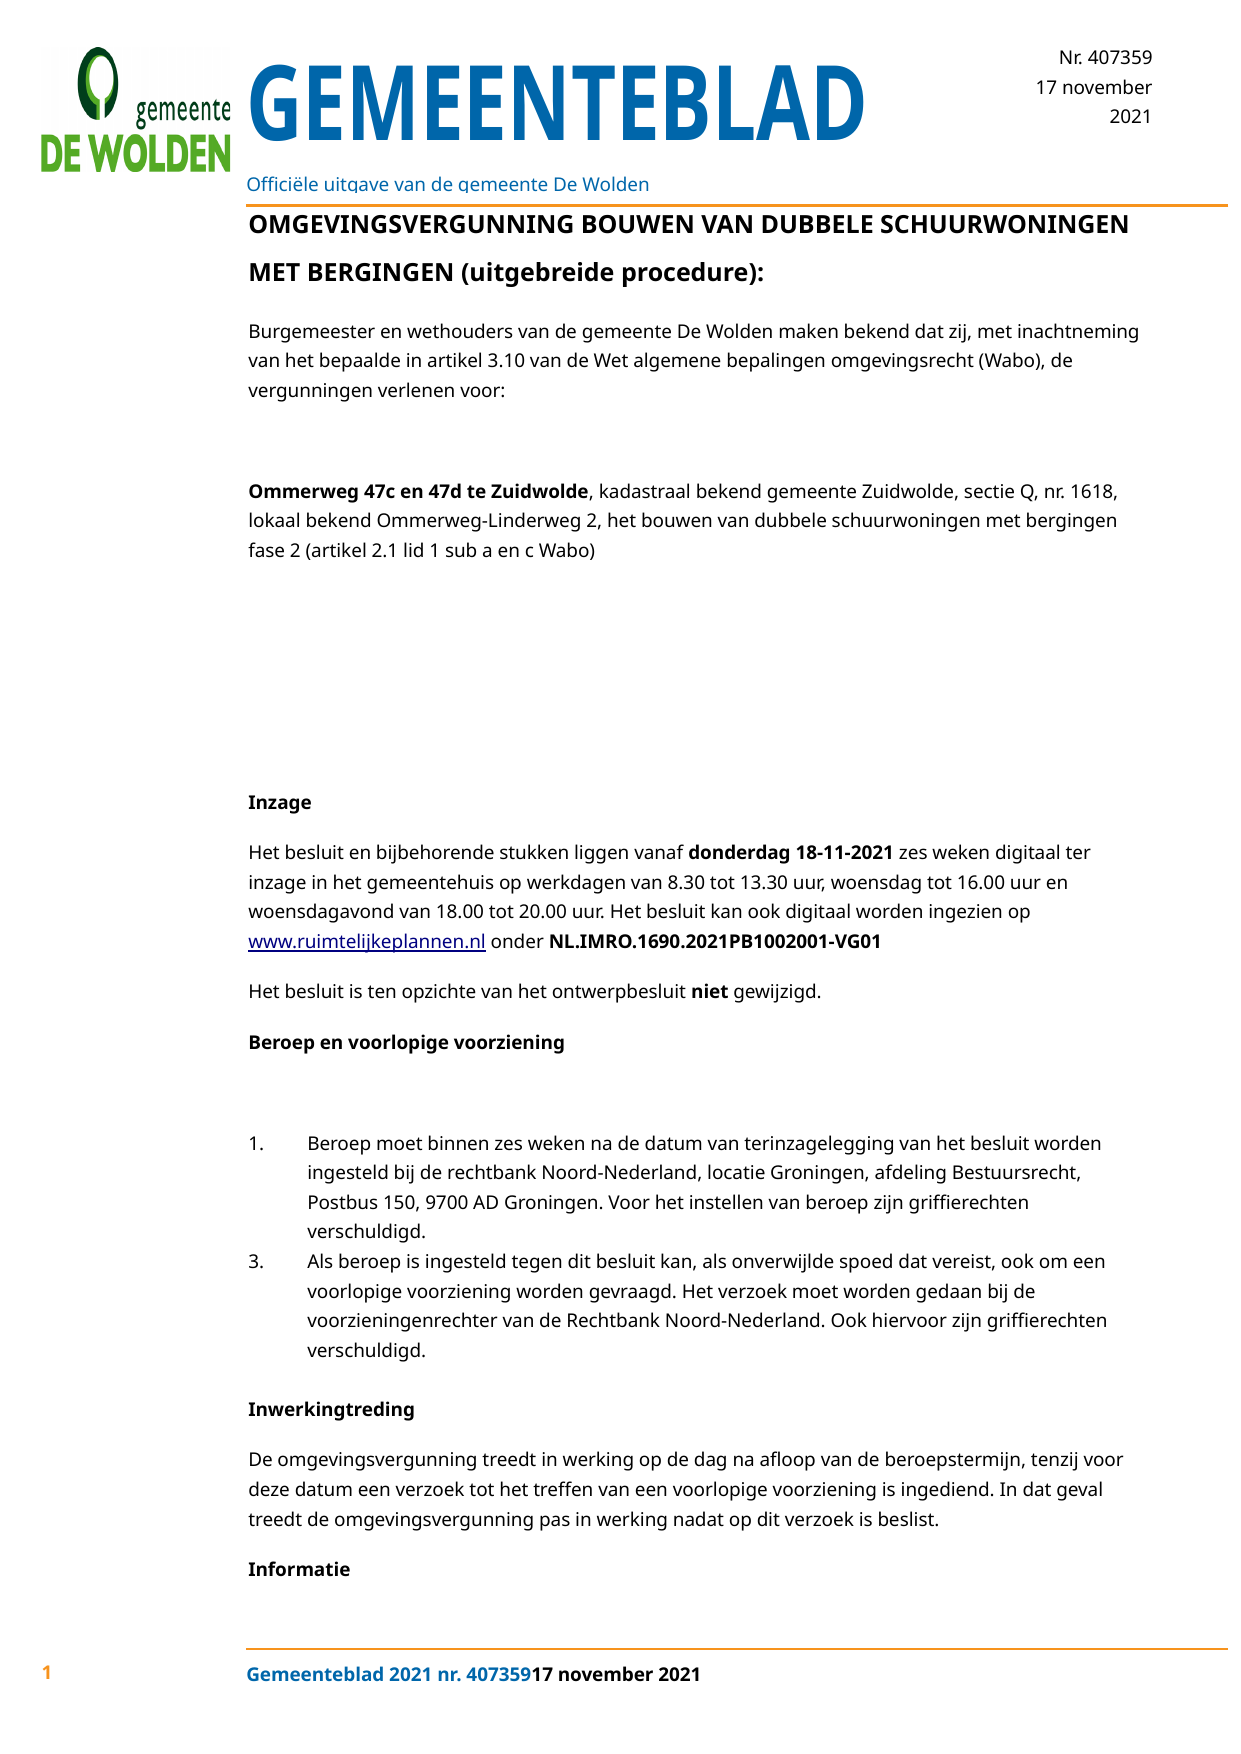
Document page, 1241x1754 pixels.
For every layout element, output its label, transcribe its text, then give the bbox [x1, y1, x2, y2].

text De omgevingsvergunning treedt in werking op de dag na afloop van de beroepstermijn, tenzij voor deze datum een verzoek tot het treffen van een voorlopige voorziening is ingediend. In dat geval treedt de omgevingsvergunning pas in werking nadat op dit verzoek is beslist. [248, 1447, 1152, 1532]
list Als beroep is ingesteld tegen dit besluit kan, als onverwijlde spoed dat vereist, ook om een voorlopige voorziening worden gevraagd. Het verzoek moet worden gedaan bij de voorzieningenrechter van de Rechtbank Noord-Nederland. Ook hiervoor zijn griffierechten verschuldigd. [248, 1248, 1152, 1363]
text Informatie [248, 1556, 1152, 1582]
text OMGEVINGSVERGUNNING BOUWEN VAN DUBBELE SCHUURWONINGEN MET BERGINGEN (uitgebreide procedure): [248, 207, 1152, 288]
picture [41, 47, 231, 172]
text Het besluit is ten opzichte van het ontwerpbesluit niet gewijzigd. [248, 979, 1152, 1004]
text Inzage [248, 789, 1152, 815]
text Beroep en voorlopige voorziening [248, 1029, 1152, 1055]
text Ommerweg 47c en 47d te Zuidwolde, kadastraal bekend gemeente Zuidwolde, sectie Q, nr. 1618, lokaal bekend Ommerweg-Linderweg 2, het bouwen van dubbele schuurwoningen met bergingen fase 2 (artikel 2.1 lid 1 sub a en c Wabo) [248, 478, 1152, 563]
list Beroep moet binnen zes weken na de datum van terinzagelegging van het besluit worden ingesteld bij de rechtbank Noord-Nederland, locatie Groningen, afdeling Bestuursrecht, Postbus 150, 9700 AD Groningen. Voor het instellen van beroep zijn griffierechten verschuldigd. [248, 1130, 1152, 1244]
text Het besluit en bijbehorende stukken liggen vanaf donderdag 18-11-2021 zes weken digitaal ter inzage in het gemeentehuis op werkdagen van 8.30 tot 13.30 uur, woensdag tot 16.00 uur en woensdagavond van 18.00 tot 20.00 uur. Het besluit kan ook digitaal worden ingezien op www.ruimtelijkeplannen.nl onder NL.IMRO.1690.2021PB1002001-VG01 [248, 839, 1152, 954]
text Burgemeester en wethouders van de gemeente De Wolden maken bekend dat zij, met inachtneming van het bepaalde in artikel 3.10 van de Wet algemene bepalingen omgevingsrecht (Wabo), de vergunningen verlenen voor: [248, 318, 1152, 403]
text Inwerkingtreding [248, 1396, 1152, 1422]
